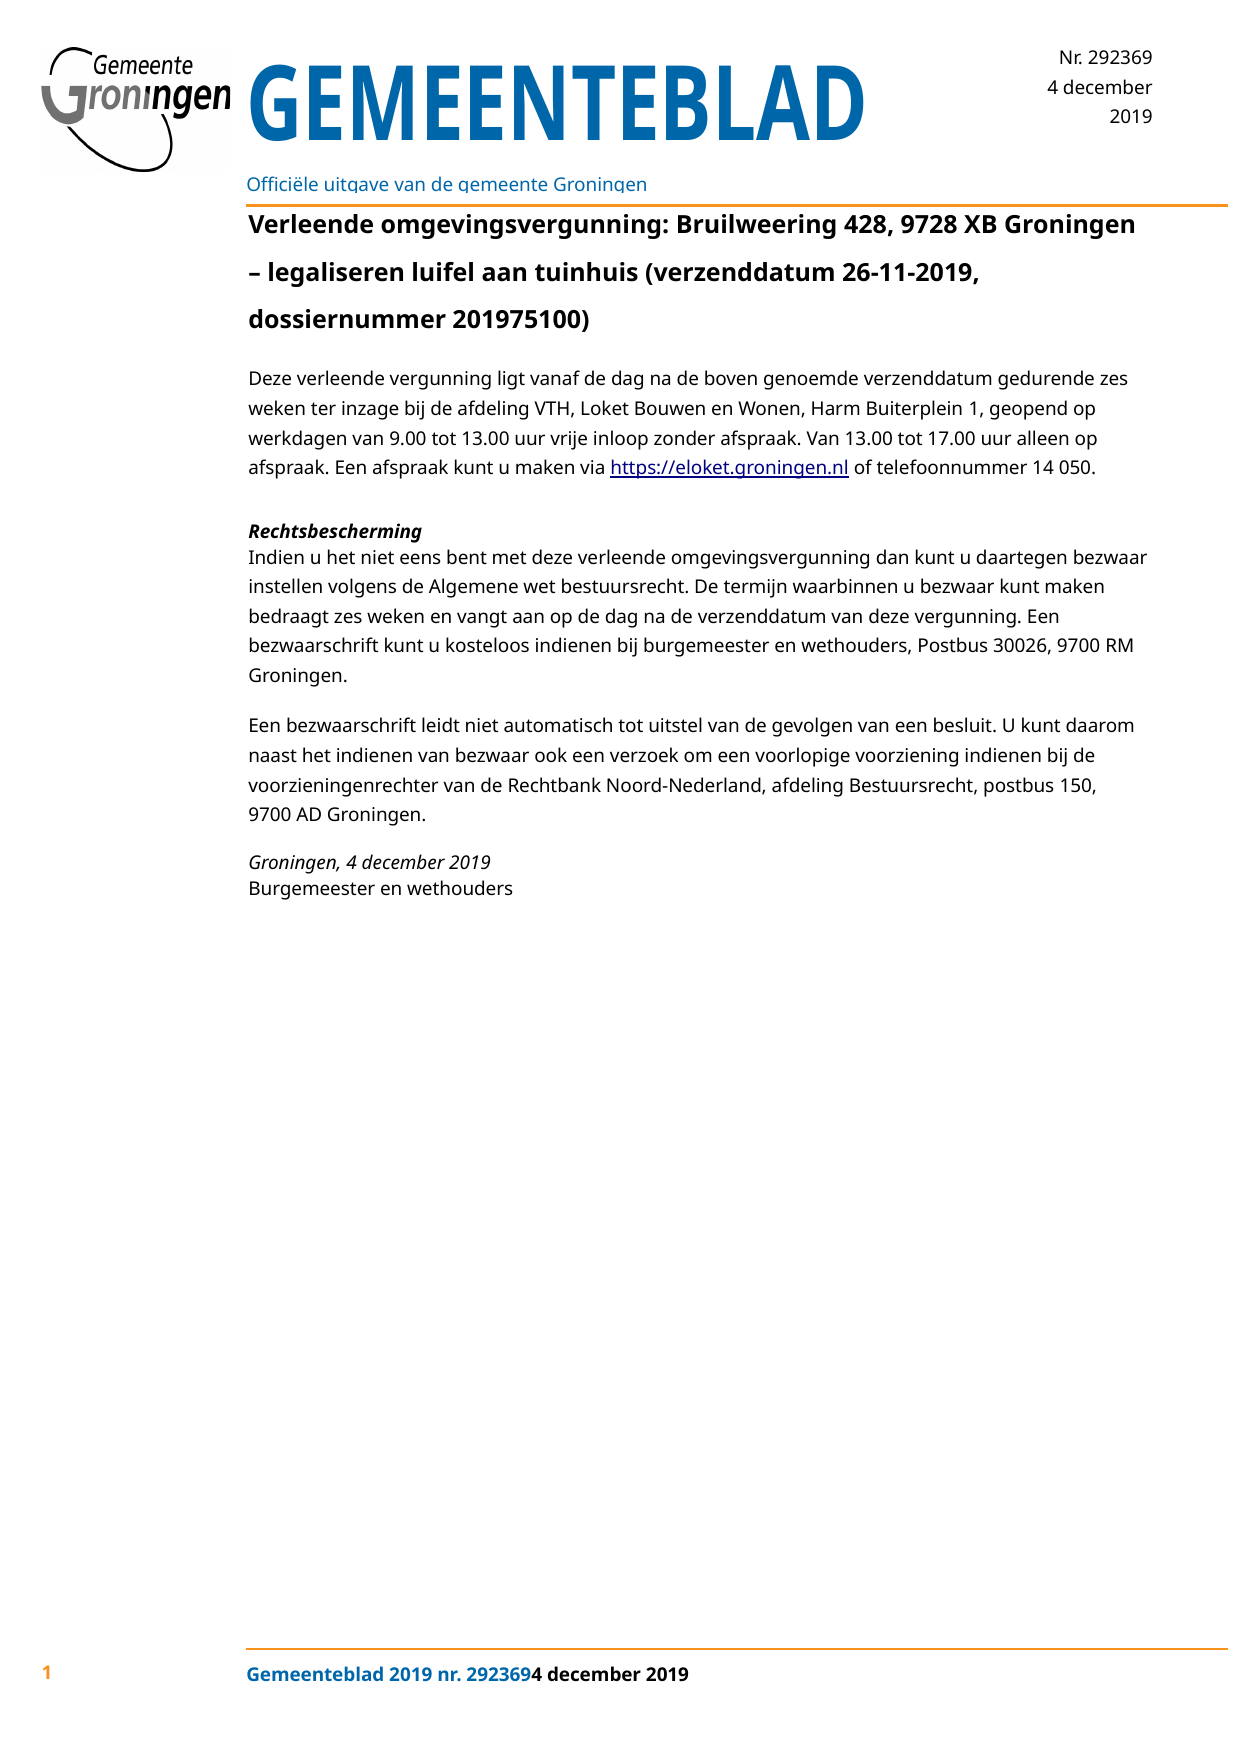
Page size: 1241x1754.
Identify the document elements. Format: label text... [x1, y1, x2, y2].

text Deze verleende vergunning ligt vanaf de dag na de boven genoemde verzenddatum gedurende zes weken ter inzage bij de afdeling VTH, Loket Bouwen en Wonen, Harm Buiterplein 1, geopend op werkdagen van 9.00 tot 13.00 uur vrije inloop zonder afspraak. Van 13.00 tot 17.00 uur alleen op afspraak. Een afspraak kunt u maken via https://eloket.groningen.nl of telefoonnummer 14 050. [248, 366, 1152, 480]
text Burgemeester en wethouders [248, 875, 1152, 901]
text Groningen, 4 december 2019 [248, 849, 1152, 875]
picture [41, 47, 231, 172]
text Rechtsbescherming [248, 518, 1152, 544]
text Indien u het niet eens bent met deze verleende omgevingsvergunning dan kunt u daartegen bezwaar instellen volgens de Algemene wet bestuursrecht. De termijn waarbinnen u bezwaar kunt maken bedraagt zes weken en vangt aan op de dag na de verzenddatum van deze vergunning. Een bezwaarschrift kunt u kosteloos indienen bij burgemeester en wethouders, Postbus 30026, 9700 RM Groningen. [248, 544, 1152, 688]
text Een bezwaarschrift leidt niet automatisch tot uitstel van de gevolgen van een besluit. U kunt daarom naast het indienen van bezwaar ook een verzoek om een voorlopige voorziening indienen bij de voorzieningenrechter van de Rechtbank Noord-Nederland, afdeling Bestuursrecht, postbus 150, 9700 AD Groningen. [248, 713, 1152, 827]
text Verleende omgevingsvergunning: Bruilweering 428, 9728 XB Groningen – legaliseren luifel aan tuinhuis (verzenddatum 26-11-2019, dossiernummer 201975100) [248, 207, 1152, 336]
